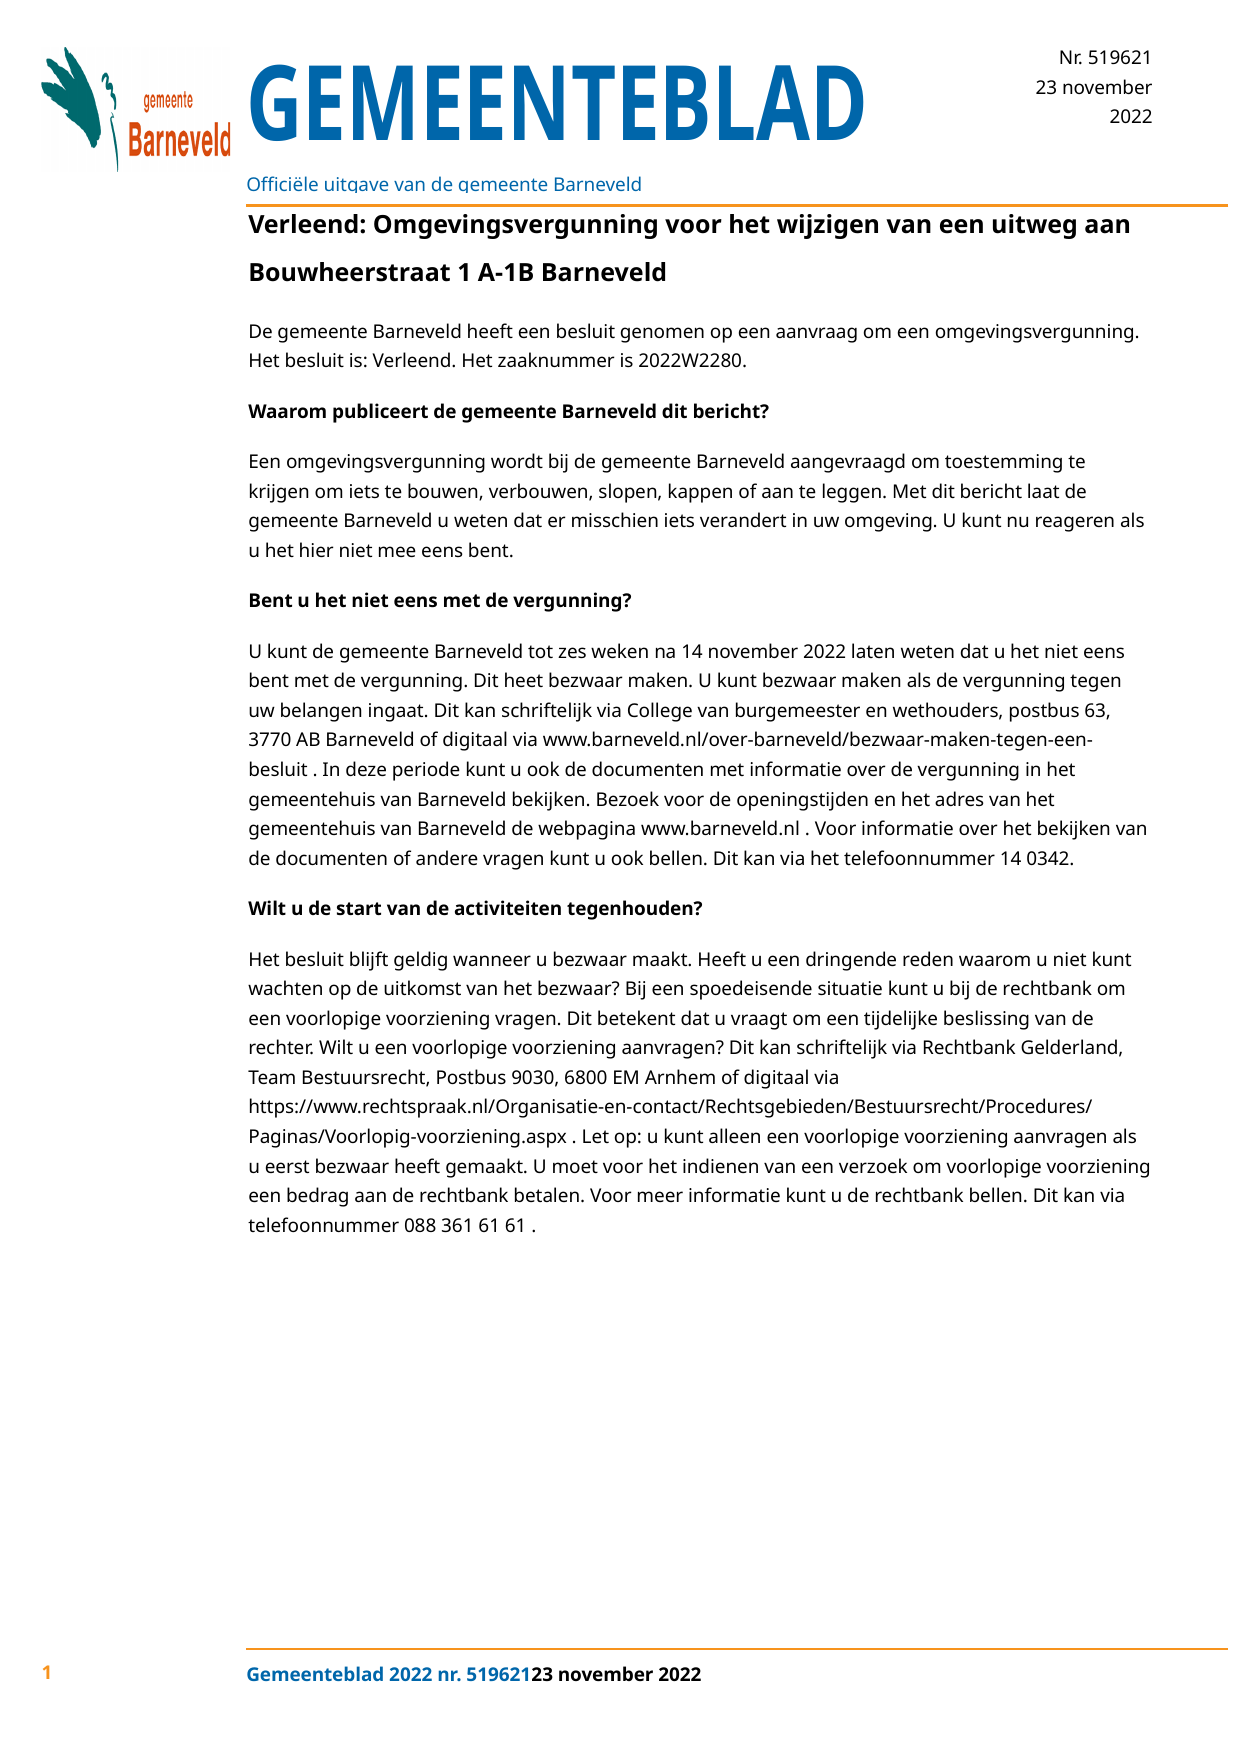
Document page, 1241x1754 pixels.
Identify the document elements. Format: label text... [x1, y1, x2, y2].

text U kunt de gemeente Barneveld tot zes weken na 14 november 2022 laten weten dat u het niet eens bent met de vergunning. Dit heet bezwaar maken. U kunt bezwaar maken als de vergunning tegen uw belangen ingaat. Dit kan schriftelijk via College van burgemeester en wethouders, postbus 63, 3770 AB Barneveld of digitaal via www.barneveld.nl/over-barneveld/bezwaar-maken-tegen-een-besluit . In deze periode kunt u ook de documenten met informatie over de vergunning in het gemeentehuis van Barneveld bekijken. Bezoek voor de openingstijden en het adres van het gemeentehuis van Barneveld de webpagina www.barneveld.nl . Voor informatie over het bekijken van de documenten of andere vragen kunt u ook bellen. Dit kan via het telefoonnummer 14 0342. [248, 638, 1152, 871]
text Een omgevingsvergunning wordt bij de gemeente Barneveld aangevraagd om toestemming te krijgen om iets te bouwen, verbouwen, slopen, kappen of aan te leggen. Met dit bericht laat de gemeente Barneveld u weten dat er misschien iets verandert in uw omgeving. U kunt nu reageren als u het hier niet mee eens bent. [248, 448, 1152, 563]
text Waarom publiceert de gemeente Barneveld dit bericht? [248, 398, 1152, 424]
text Verleend: Omgevingsvergunning voor het wijzigen van een uitweg aan Bouwheerstraat 1 A-1B Barneveld [248, 207, 1152, 288]
text Het besluit blijft geldig wanneer u bezwaar maakt. Heeft u een dringende reden waarom u niet kunt wachten op de uitkomst van het bezwaar? Bij een spoedeisende situatie kunt u bij de rechtbank om een voorlopige voorziening vragen. Dit betekent dat u vraagt om een tijdelijke beslissing van de rechter. Wilt u een voorlopige voorziening aanvragen? Dit kan schriftelijk via Rechtbank Gelderland, Team Bestuursrecht, Postbus 9030, 6800 EM Arnhem of digitaal via https://www.rechtspraak.nl/Organisatie-en-contact/Rechtsgebieden/Bestuursrecht/Procedures/Paginas/Voorlopig-voorziening.aspx . Let op: u kunt alleen een voorlopige voorziening aanvragen als u eerst bezwaar heeft gemaakt. U moet voor het indienen van een verzoek om voorlopige voorziening een bedrag aan de rechtbank betalen. Voor meer informatie kunt u de rechtbank bellen. Dit kan via telefoonnummer 088 361 61 61 . [248, 946, 1152, 1238]
text De gemeente Barneveld heeft een besluit genomen op een aanvraag om een omgevingsvergunning. Het besluit is: Verleend. Het zaaknummer is 2022W2280. [248, 318, 1152, 373]
text Bent u het niet eens met de vergunning? [248, 587, 1152, 613]
picture [41, 47, 231, 172]
text Wilt u de start van de activiteiten tegenhouden? [248, 895, 1152, 921]
